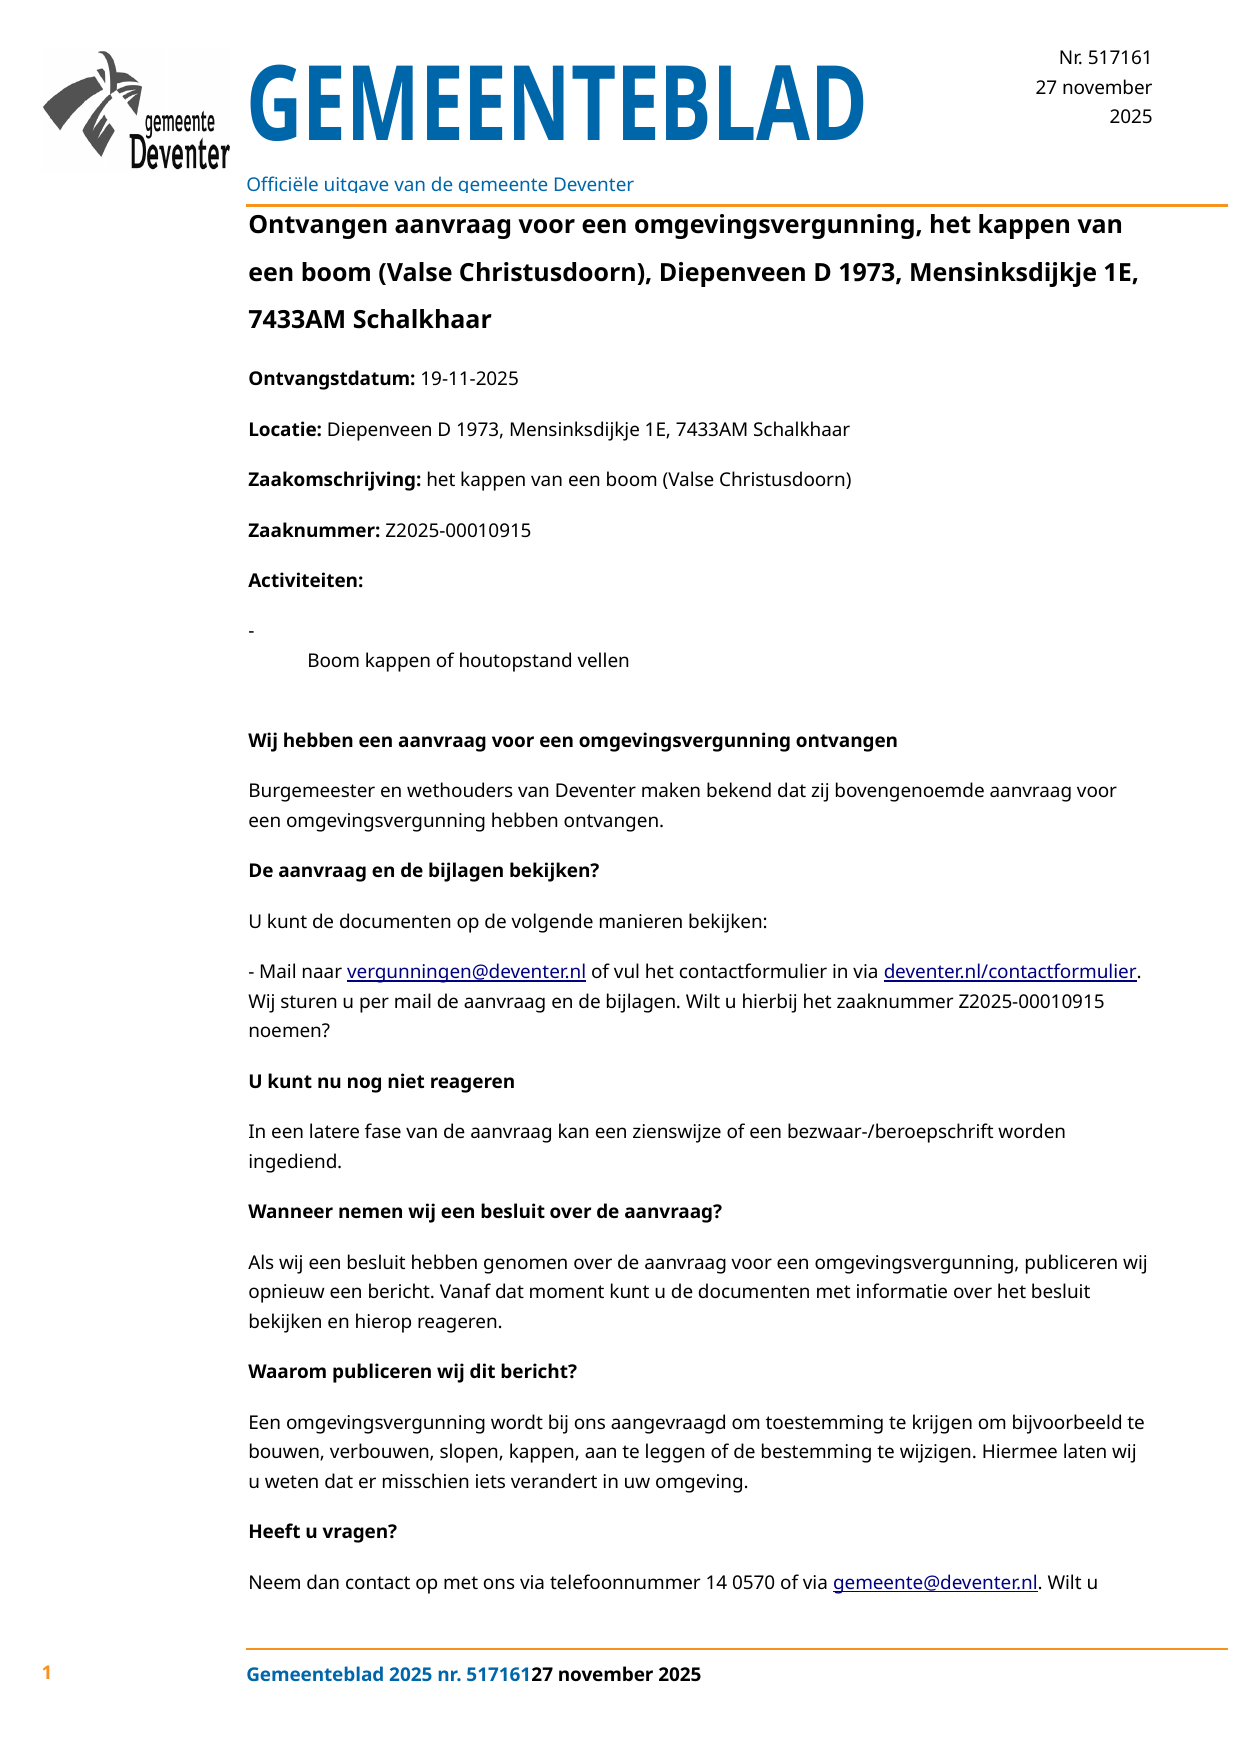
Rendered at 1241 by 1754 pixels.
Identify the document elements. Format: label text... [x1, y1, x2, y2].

text Wanneer nemen wij een besluit over de aanvraag? [248, 1198, 1152, 1224]
text Een omgevingsvergunning wordt bij ons aangevraagd om toestemming te krijgen om bijvoorbeeld te bouwen, verbouwen, slopen, kappen, aan te leggen of de bestemming te wijzigen. Hiermee laten wij u weten dat er misschien iets verandert in uw omgeving. [248, 1409, 1152, 1494]
text Ontvangen aanvraag voor een omgevingsvergunning, het kappen van een boom (Valse Christusdoorn), Diepenveen D 1973, Mensinksdijkje 1E, 7433AM Schalkhaar [248, 207, 1152, 336]
text Zaakomschrijving: het kappen van een boom (Valse Christusdoorn) [248, 466, 1152, 492]
text Als wij een besluit hebben genomen over de aanvraag voor een omgevingsvergunning, publiceren wij opnieuw een bericht. Vanaf dat moment kunt u de documenten met informatie over het besluit bekijken en hierop reageren. [248, 1249, 1152, 1334]
text Heeft u vragen? [248, 1518, 1152, 1544]
text De aanvraag en de bijlagen bekijken? [248, 858, 1152, 883]
text In een latere fase van de aanvraag kan een zienswijze of een bezwaar-/beroepschrift worden ingediend. [248, 1118, 1152, 1174]
text Locatie: Diepenveen D 1973, Mensinksdijkje 1E, 7433AM Schalkhaar [248, 416, 1152, 442]
list Boom kappen of houtopstand vellen [248, 647, 1152, 673]
text Neem dan contact op met ons via telefoonnummer 14 0570 of via gemeente@deventer.nl. Wilt u [248, 1569, 1152, 1594]
text Wij hebben een aanvraag voor een omgevingsvergunning ontvangen [248, 727, 1152, 753]
text Zaaknummer: Z2025-00010915 [248, 517, 1152, 542]
text Burgemeester en wethouders van Deventer maken bekend dat zij bovengenoemde aanvraag voor een omgevingsvergunning hebben ontvangen. [248, 778, 1152, 833]
picture [41, 47, 231, 172]
text U kunt nu nog niet reageren [248, 1068, 1152, 1094]
text U kunt de documenten op de volgende manieren bekijken: [248, 908, 1152, 934]
text Ontvangstdatum: 19-11-2025 [248, 366, 1152, 391]
text Activiteiten: [248, 567, 1152, 593]
text - Mail naar vergunningen@deventer.nl of vul het contactformulier in via deventer.nl/contactformulier. Wij sturen u per mail de aanvraag en de bijlagen. Wilt u hierbij het zaaknummer Z2025-00010915 noemen? [248, 958, 1152, 1043]
text Waarom publiceren wij dit bericht? [248, 1358, 1152, 1384]
